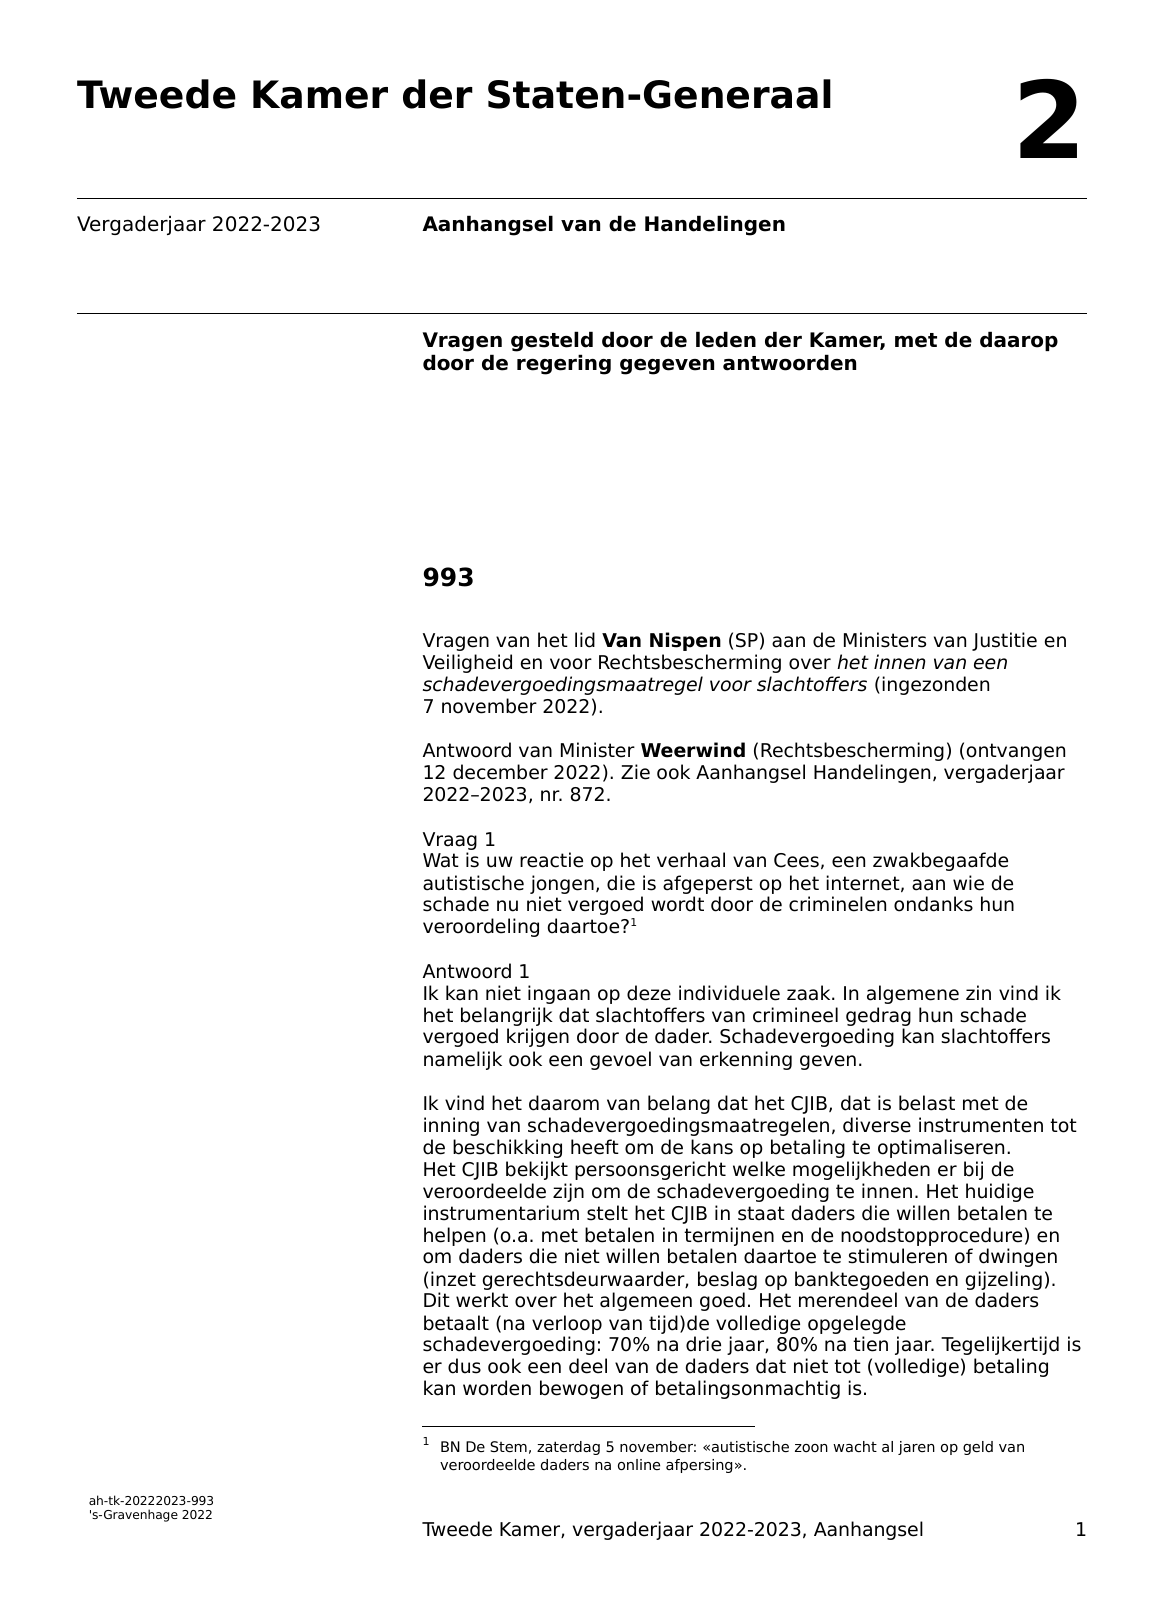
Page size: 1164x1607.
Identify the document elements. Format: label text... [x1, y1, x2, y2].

text 's-Gravenhage 2022 [88, 1508, 323, 1522]
table_header 2 [886, 59, 1087, 198]
text Antwoord 1 [422, 961, 1087, 982]
text Antwoord van Minister Weerwind (Rechtsbescherming) (ontvangen 12 december 2022). Zie ook Aanhangsel Handelingen, vergaderjaar 2022–2023, nr. 872. [422, 740, 1087, 806]
text Het CJIB bekijkt persoonsgericht welke mogelijkheden er bij de veroordeelde zijn om de schadevergoeding te innen. Het huidige instrumentarium stelt het CJIB in staat daders die willen betalen te helpen (o.a. met betalen in termijnen en de noodstopprocedure) en om daders die niet willen betalen daartoe te stimuleren of dwingen (inzet gerechtsdeurwaarder, beslag op banktegoeden en gijzeling). Dit werkt over het algemeen goed. Het merendeel van de daders betaalt (na verloop van tijd)de volledige opgelegde schadevergoeding: 70% na drie jaar, 80% na tien jaar. Tegelijkertijd is er dus ook een deel van de daders dat niet tot (volledige) betaling kan worden bewogen of betalingsonmachtig is. [422, 1158, 1087, 1400]
text Vraag 1 [422, 828, 1087, 850]
text Vragen van het lid Van Nispen (SP) aan de Ministers van Justitie en Veiligheid en voor Rechtsbescherming over het innen van een schadevergoedingsmaatregel voor slachtoffers (ingezonden 7 november 2022). [422, 630, 1087, 718]
table_cell Vergaderjaar 2022-2023 [77, 199, 422, 313]
text ah-tk-20222023-993 [88, 1494, 323, 1508]
text 993 [422, 563, 1087, 592]
table_cell Aanhangsel van de Handelingen [422, 199, 1087, 313]
text Ik kan niet ingaan op deze individuele zaak. In algemene zin vind ik het belangrijk dat slachtoffers van crimineel gedrag hun schade vergoed krijgen door de dader. Schadevergoeding kan slachtoffers namelijk ook een gevoel van erkenning geven. [422, 982, 1087, 1070]
table_header Tweede Kamer der Staten-Generaal [77, 59, 886, 198]
table_cell [77, 314, 422, 375]
text Wat is uw reactie op het verhaal van Cees, een zwakbegaafde autistische jongen, die is afgeperst op het internet, aan wie de schade nu niet vergoed wordt door de criminelen ondanks hun veroordeling daartoe? [422, 850, 1087, 938]
text BN De Stem, zaterdag 5 november: «autistische zoon wacht al jaren op geld van veroordeelde daders na online afpersing». [422, 1435, 1087, 1474]
table_cell Vragen gesteld door de leden der Kamer, met de daarop door de regering gegeven antwoorden [422, 314, 1087, 375]
text Ik vind het daarom van belang dat het CJIB, dat is belast met de inning van schadevergoedingsmaatregelen, diverse instrumenten tot de beschikking heeft om de kans op betaling te optimaliseren. [422, 1093, 1087, 1158]
